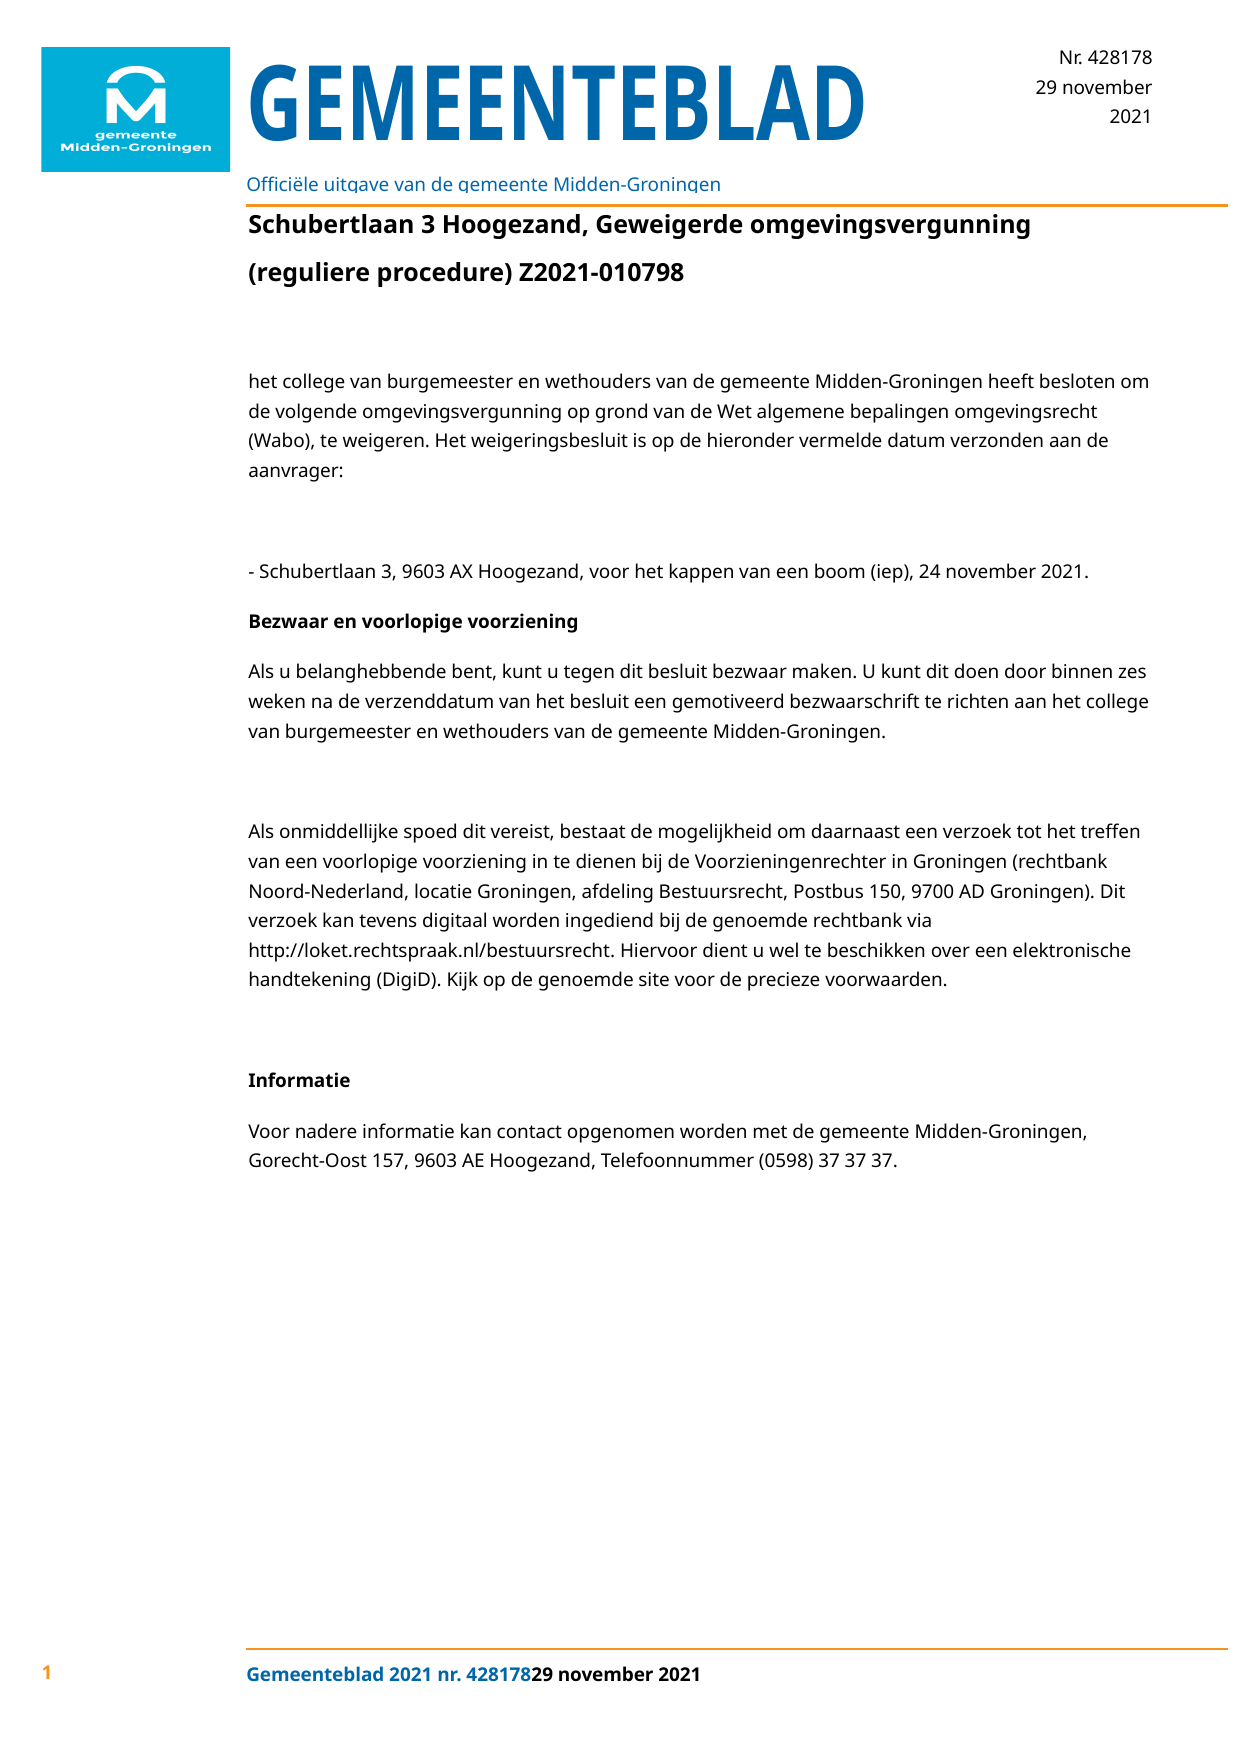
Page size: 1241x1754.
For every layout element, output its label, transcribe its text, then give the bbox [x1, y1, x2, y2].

text Als u belanghebbende bent, kunt u tegen dit besluit bezwaar maken. U kunt dit doen door binnen zes weken na de verzenddatum van het besluit een gemotiveerd bezwaarschrift te richten aan het college van burgemeester en wethouders van de gemeente Midden-Groningen. [248, 659, 1152, 744]
text - Schubertlaan 3, 9603 AX Hoogezand, voor het kappen van een boom (iep), 24 november 2021. [248, 558, 1152, 584]
text Als onmiddellijke spoed dit vereist, bestaat de mogelijkheid om daarnaast een verzoek tot het treffen van een voorlopige voorziening in te dienen bij de Voorzieningenrechter in Groningen (rechtbank Noord-Nederland, locatie Groningen, afdeling Bestuursrecht, Postbus 150, 9700 AD Groningen). Dit verzoek kan tevens digitaal worden ingediend bij de genoemde rechtbank via http://loket.rechtspraak.nl/bestuursrecht. Hiervoor dient u wel te beschikken over een elektronische handtekening (DigiD). Kijk op de genoemde site voor de precieze voorwaarden. [248, 819, 1152, 992]
picture [107, 89, 165, 122]
picture [108, 66, 164, 82]
text het college van burgemeester en wethouders van de gemeente Midden-Groningen heeft besloten om de volgende omgevingsvergunning op grond van de Wet algemene bepalingen omgevingsrecht (Wabo), te weigeren. Het weigeringsbesluit is op de hieronder vermelde datum verzonden aan de aanvrager: [248, 368, 1152, 483]
text Voor nadere informatie kan contact opgenomen worden met de gemeente Midden-Groningen, Gorecht-Oost 157, 9603 AE Hoogezand, Telefoonnummer (0598) 37 37 37. [248, 1118, 1152, 1173]
picture [184, 146, 190, 153]
text Bezwaar en voorlopige voorziening [248, 608, 1152, 634]
text Informatie [248, 1067, 1152, 1093]
text Schubertlaan 3 Hoogezand, Geweigerde omgevingsvergunning (reguliere procedure) Z2021-010798 [248, 207, 1152, 288]
